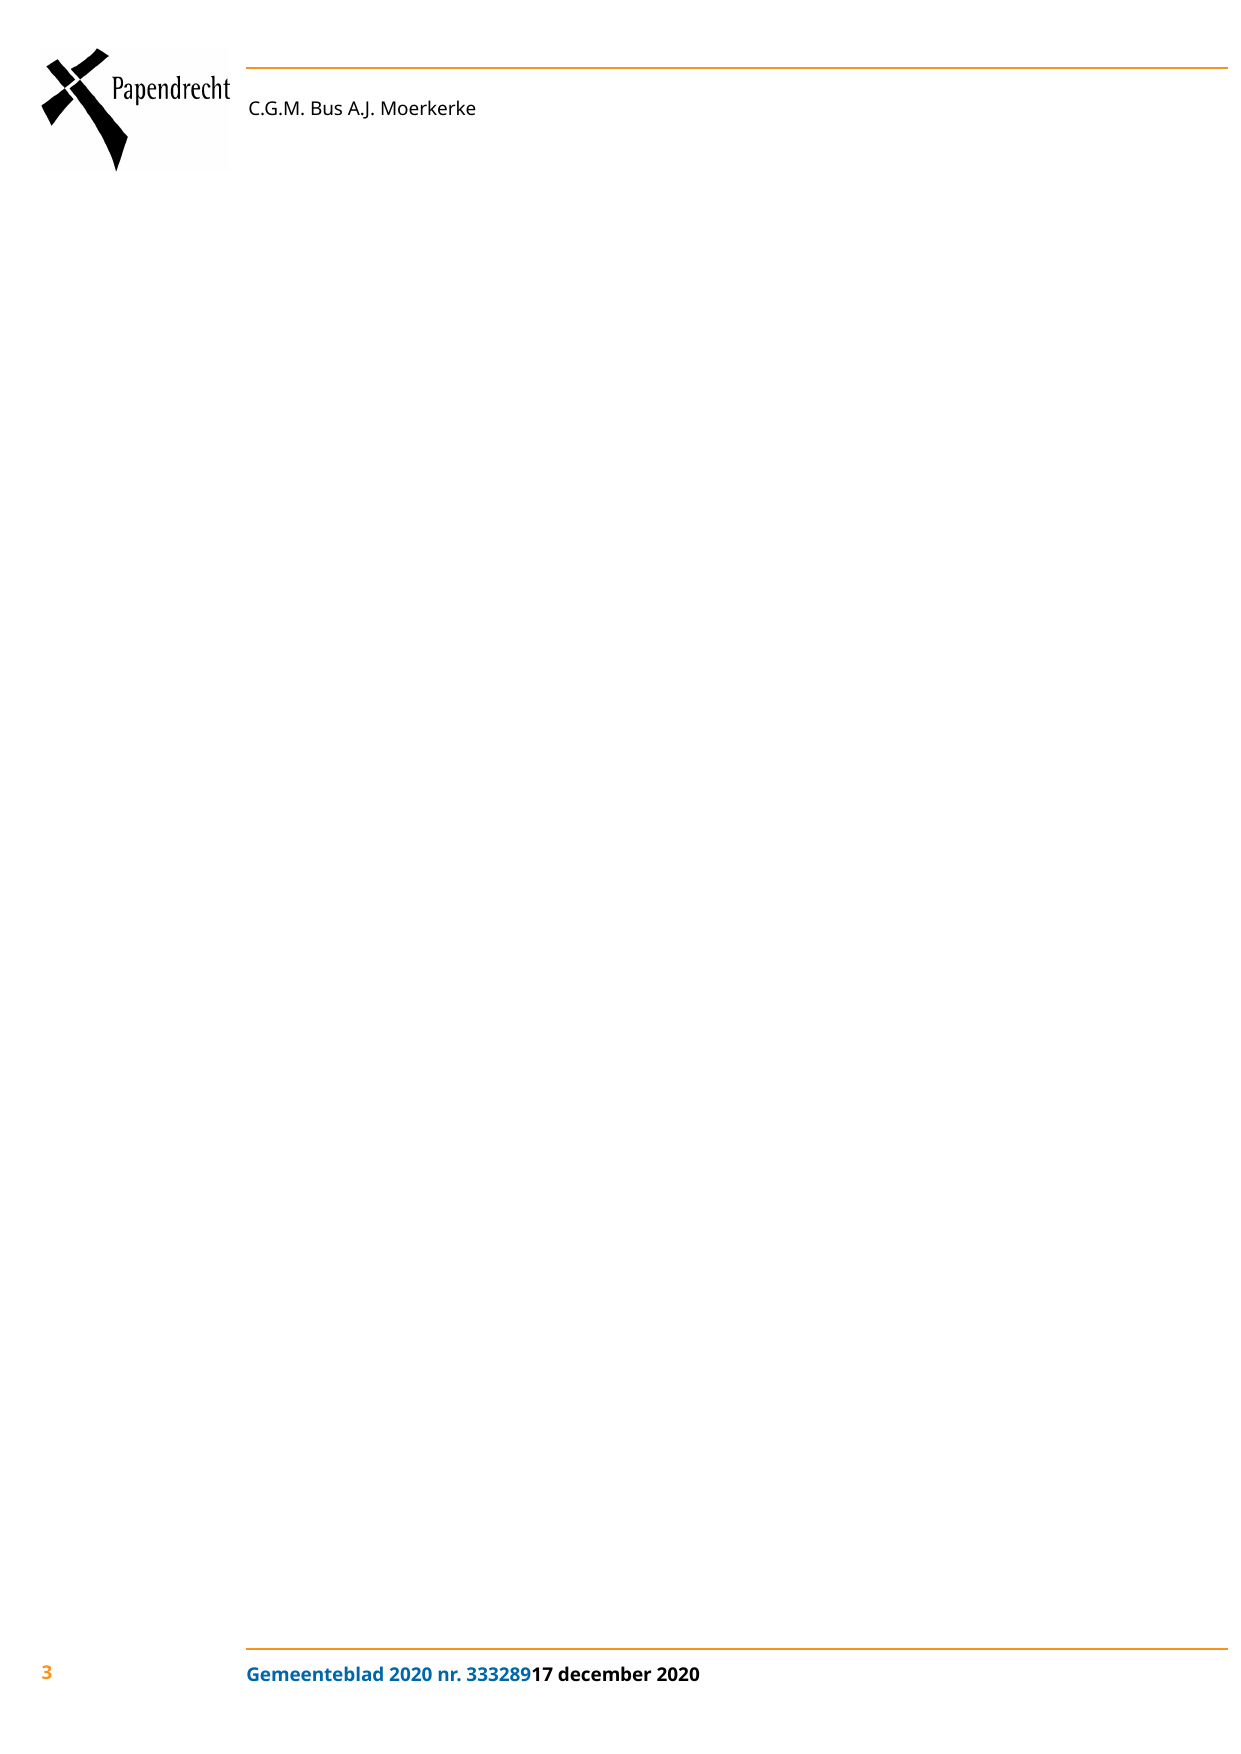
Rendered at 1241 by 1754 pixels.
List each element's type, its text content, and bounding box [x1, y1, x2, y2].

picture [41, 47, 231, 172]
text C.G.M. Bus A.J. Moerkerke [248, 95, 1152, 121]
